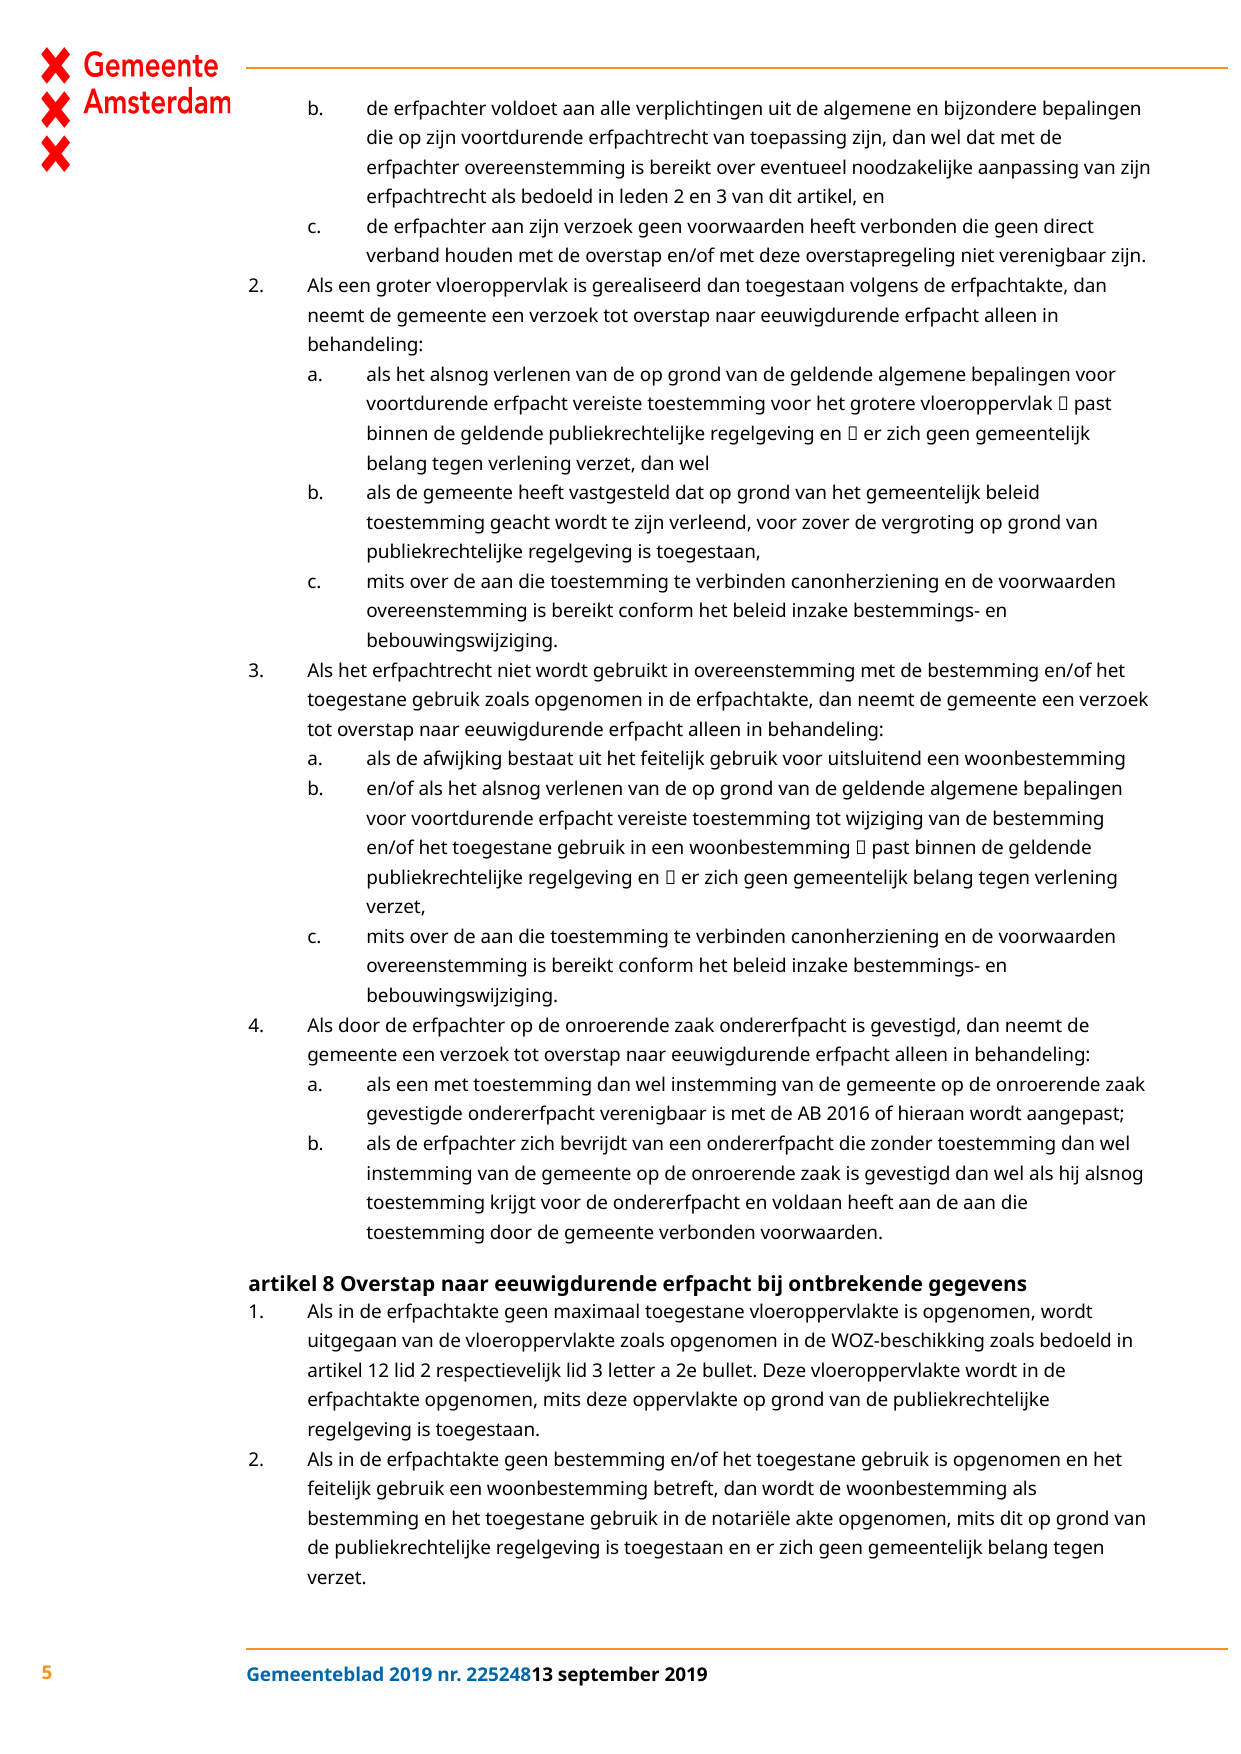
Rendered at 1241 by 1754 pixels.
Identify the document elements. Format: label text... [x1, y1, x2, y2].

list mits over de aan die toestemming te verbinden canonherziening en de voorwaarden overeenstemming is bereikt conform het beleid inzake bestemmings- en bebouwingswijziging. [307, 568, 1152, 653]
text artikel 8 Overstap naar eeuwigdurende erfpacht bij ontbrekende gegevens [248, 1269, 1152, 1298]
list als de erfpachter zich bevrijdt van een ondererfpacht die zonder toestemming dan wel instemming van de gemeente op de onroerende zaak is gevestigd dan wel als hij alsnog toestemming krijgt voor de ondererfpacht en voldaan heeft aan de aan die toestemming door de gemeente verbonden voorwaarden. [307, 1130, 1152, 1245]
list als de afwijking bestaat uit het feitelijk gebruik voor uitsluitend een woonbestemming [307, 746, 1152, 771]
list als een met toestemming dan wel instemming van de gemeente op de onroerende zaak gevestigde ondererfpacht verenigbaar is met de AB 2016 of hieraan wordt aangepast; [307, 1071, 1152, 1126]
list Als door de erfpachter op de onroerende zaak ondererfpacht is gevestigd, dan neemt de gemeente een verzoek tot overstap naar eeuwigdurende erfpacht alleen in behandeling: [248, 1012, 1152, 1067]
list Als in de erfpachtakte geen maximaal toegestane vloeroppervlakte is opgenomen, wordt uitgegaan van de vloeroppervlakte zoals opgenomen in de WOZ-beschikking zoals bedoeld in artikel 12 lid 2 respectievelijk lid 3 letter a 2e bullet. Deze vloeroppervlakte wordt in de erfpachtakte opgenomen, mits deze oppervlakte op grond van de publiekrechtelijke regelgeving is toegestaan. [248, 1298, 1152, 1442]
list als de gemeente heeft vastgesteld dat op grond van het gemeentelijk beleid toestemming geacht wordt te zijn verleend, voor zover de vergroting op grond van publiekrechtelijke regelgeving is toegestaan, [307, 479, 1152, 564]
list Als in de erfpachtakte geen bestemming en/of het toegestane gebruik is opgenomen en het feitelijk gebruik een woonbestemming betreft, dan wordt de woonbestemming als bestemming en het toegestane gebruik in de notariële akte opgenomen, mits dit op grond van de publiekrechtelijke regelgeving is toegestaan en er zich geen gemeentelijk belang tegen verzet. [248, 1446, 1152, 1590]
list Als het erfpachtrecht niet wordt gebruikt in overeenstemming met de bestemming en/of het toegestane gebruik zoals opgenomen in de erfpachtakte, dan neemt de gemeente een verzoek tot overstap naar eeuwigdurende erfpacht alleen in behandeling: [248, 657, 1152, 742]
list mits over de aan die toestemming te verbinden canonherziening en de voorwaarden overeenstemming is bereikt conform het beleid inzake bestemmings- en bebouwingswijziging. [307, 923, 1152, 1008]
list Als een groter vloeroppervlak is gerealiseerd dan toegestaan volgens de erfpachtakte, dan neemt de gemeente een verzoek tot overstap naar eeuwigdurende erfpacht alleen in behandeling: [248, 272, 1152, 357]
list de erfpachter aan zijn verzoek geen voorwaarden heeft verbonden die geen direct verband houden met de overstap en/of met deze overstapregeling niet verenigbaar zijn. [307, 213, 1152, 268]
list en/of als het alsnog verlenen van de op grond van de geldende algemene bepalingen voor voortdurende erfpacht vereiste toestemming tot wijziging van de bestemming en/of het toegestane gebruik in een woonbestemming  past binnen de geldende publiekrechtelijke regelgeving en  er zich geen gemeentelijk belang tegen verlening verzet, [307, 775, 1152, 919]
picture [41, 47, 231, 172]
list de erfpachter voldoet aan alle verplichtingen uit de algemene en bijzondere bepalingen die op zijn voortdurende erfpachtrecht van toepassing zijn, dan wel dat met de erfpachter overeenstemming is bereikt over eventueel noodzakelijke aanpassing van zijn erfpachtrecht als bedoeld in leden 2 en 3 van dit artikel, en [307, 95, 1152, 209]
list als het alsnog verlenen van de op grond van de geldende algemene bepalingen voor voortdurende erfpacht vereiste toestemming voor het grotere vloeroppervlak  past binnen de geldende publiekrechtelijke regelgeving en  er zich geen gemeentelijk belang tegen verlening verzet, dan wel [307, 361, 1152, 476]
